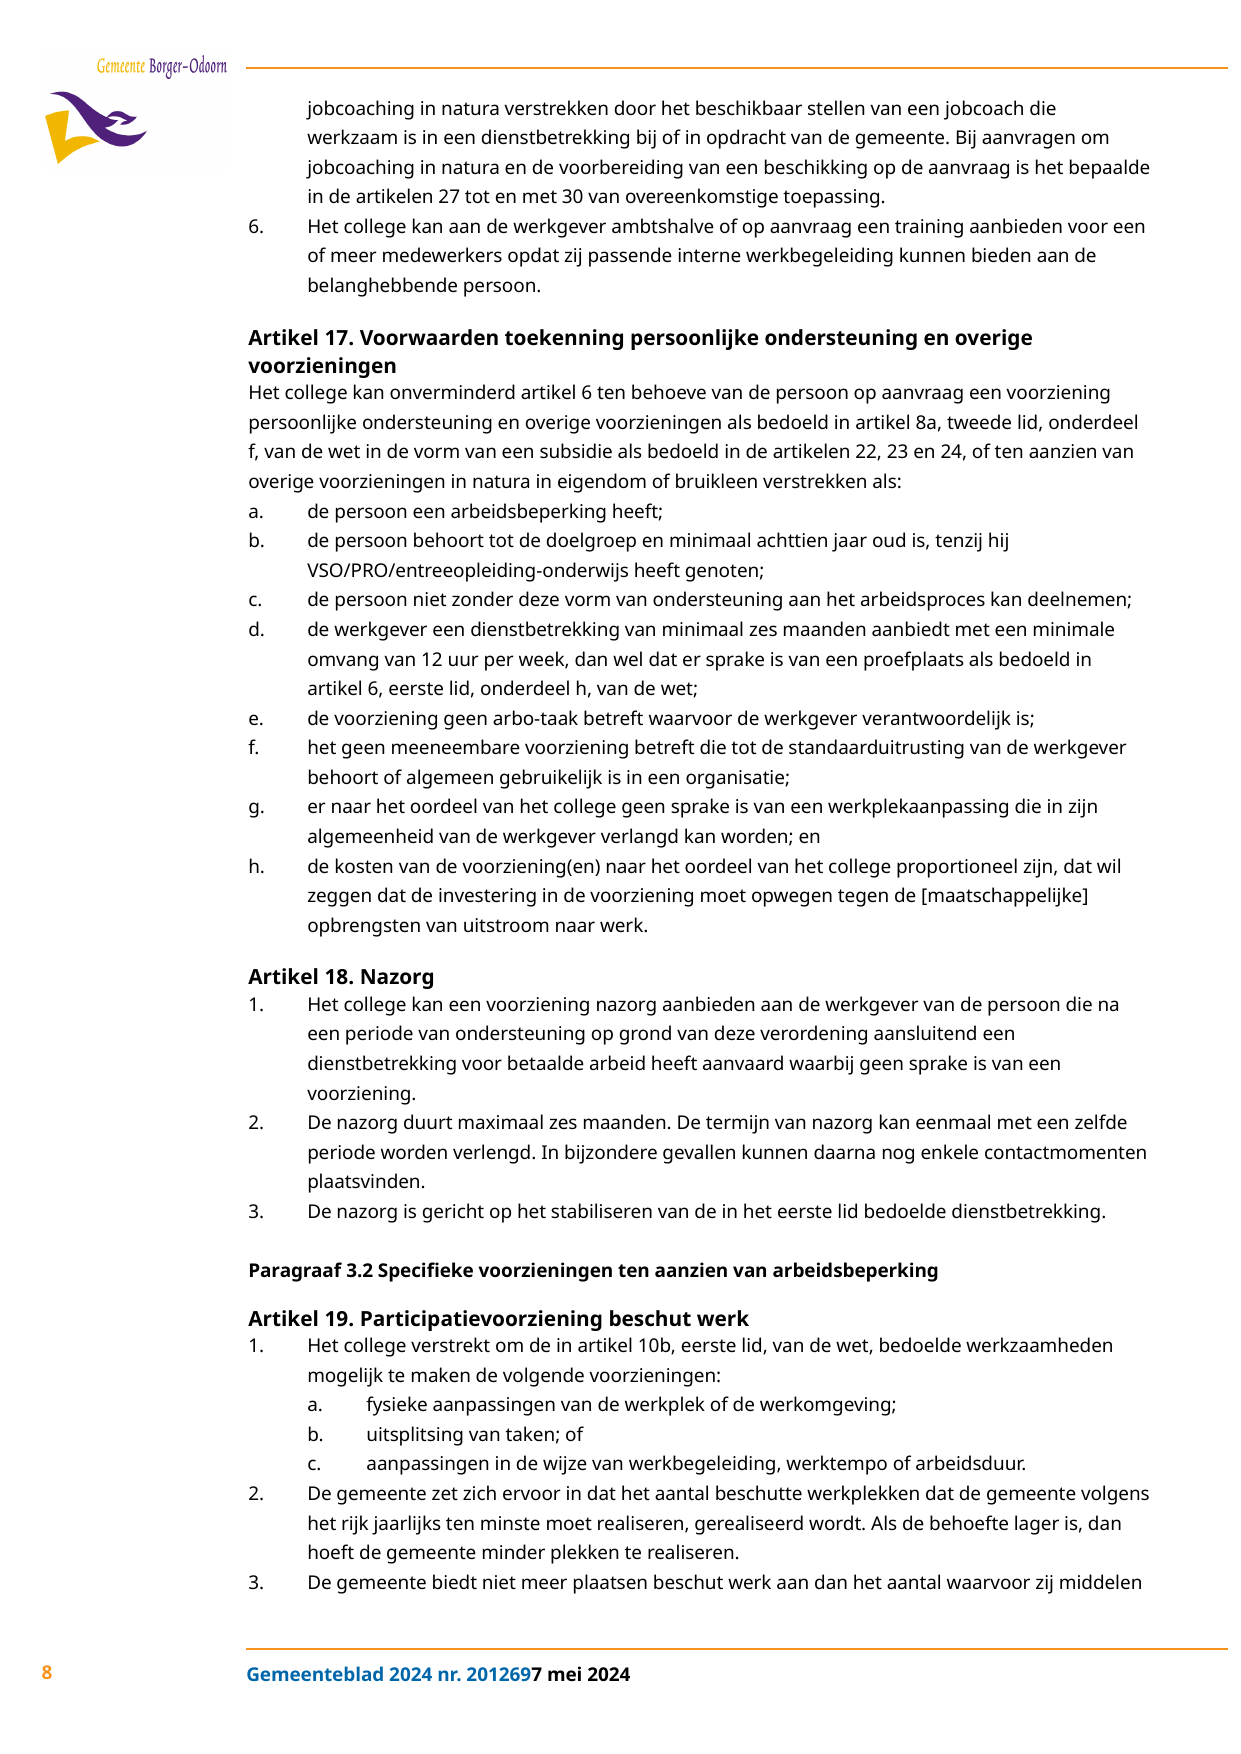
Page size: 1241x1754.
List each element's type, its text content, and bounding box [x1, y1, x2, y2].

list De gemeente zet zich ervoor in dat het aantal beschutte werkplekken dat de gemeente volgens het rijk jaarlijks ten minste moet realiseren, gerealiseerd wordt. Als de behoefte lager is, dan hoeft de gemeente minder plekken te realiseren. [248, 1480, 1152, 1565]
list de kosten van de voorziening(en) naar het oordeel van het college proportioneel zijn, dat wil zeggen dat de investering in de voorziening moet opwegen tegen de [maatschappelijke] opbrengsten van uitstroom naar werk. [248, 853, 1152, 938]
list aanpassingen in de wijze van werkbegeleiding, werktempo of arbeidsduur. [307, 1451, 1152, 1476]
list de werkgever een dienstbetrekking van minimaal zes maanden aanbiedt met een minimale omvang van 12 uur per week, dan wel dat er sprake is van een proefplaats als bedoeld in artikel 6, eerste lid, onderdeel h, van de wet; [248, 616, 1152, 701]
list de persoon een arbeidsbeperking heeft; [248, 498, 1152, 524]
list De nazorg duurt maximaal zes maanden. De termijn van nazorg kan eenmaal met een zelfde periode worden verlengd. In bijzondere gevallen kunnen daarna nog enkele contactmomenten plaatsvinden. [248, 1109, 1152, 1194]
text Artikel 19. Participatievoorziening beschut werk [248, 1304, 1152, 1332]
list Het college verstrekt om de in artikel 10b, eerste lid, van de wet, bedoelde werkzaamheden mogelijk te maken de volgende voorzieningen: [248, 1332, 1152, 1387]
list het geen meeneembare voorziening betreft die tot de standaarduitrusting van de werkgever behoort of algemeen gebruikelijk is in een organisatie; [248, 734, 1152, 790]
list De gemeente biedt niet meer plaatsen beschut werk aan dan het aantal waarvoor zij middelen [248, 1569, 1152, 1594]
text Het college kan onverminderd artikel 6 ten behoeve van de persoon op aanvraag een voorziening persoonlijke ondersteuning en overige voorzieningen als bedoeld in artikel 8a, tweede lid, onderdeel f, van de wet in de vorm van een subsidie als bedoeld in de artikelen 22, 23 en 24, of ten aanzien van overige voorzieningen in natura in eigendom of bruikleen verstrekken als: [248, 379, 1152, 494]
list Het college kan aan de werkgever ambtshalve of op aanvraag een training aanbieden voor een of meer medewerkers opdat zij passende interne werkbegeleiding kunnen bieden aan de belanghebbende persoon. [248, 213, 1152, 298]
list de persoon behoort tot de doelgroep en minimaal achttien jaar oud is, tenzij hij VSO/PRO/entreeopleiding-onderwijs heeft genoten; [248, 527, 1152, 583]
list De nazorg is gericht op het stabiliseren van de in het eerste lid bedoelde dienstbetrekking. [248, 1198, 1152, 1224]
text Artikel 17. Voorwaarden toekenning persoonlijke ondersteuning en overige voorzieningen [248, 323, 1152, 379]
list uitsplitsing van taken; of [307, 1421, 1152, 1447]
list er naar het oordeel van het college geen sprake is van een werkplekaanpassing die in zijn algemeenheid van de werkgever verlangd kan worden; en [248, 794, 1152, 849]
list de voorziening geen arbo-taak betreft waarvoor de werkgever verantwoordelijk is; [248, 705, 1152, 731]
picture [41, 47, 231, 172]
list de persoon niet zonder deze vorm van ondersteuning aan het arbeidsproces kan deelnemen; [248, 587, 1152, 612]
list jobcoaching in natura verstrekken door het beschikbaar stellen van een jobcoach die werkzaam is in een dienstbetrekking bij of in opdracht van de gemeente. Bij aanvragen om jobcoaching in natura en de voorbereiding van een beschikking op de aanvraag is het bepaalde in de artikelen 27 tot en met 30 van overeenkomstige toepassing. [248, 95, 1152, 209]
list fysieke aanpassingen van de werkplek of de werkomgeving; [307, 1391, 1152, 1417]
text Artikel 18. Nazorg [248, 962, 1152, 991]
text Paragraaf 3.2 Specifieke voorzieningen ten aanzien van arbeidsbeperking [248, 1257, 1152, 1283]
list Het college kan een voorziening nazorg aanbieden aan de werkgever van de persoon die na een periode van ondersteuning op grond van deze verordening aansluitend een dienstbetrekking voor betaalde arbeid heeft aanvaard waarbij geen sprake is van een voorziening. [248, 991, 1152, 1105]
